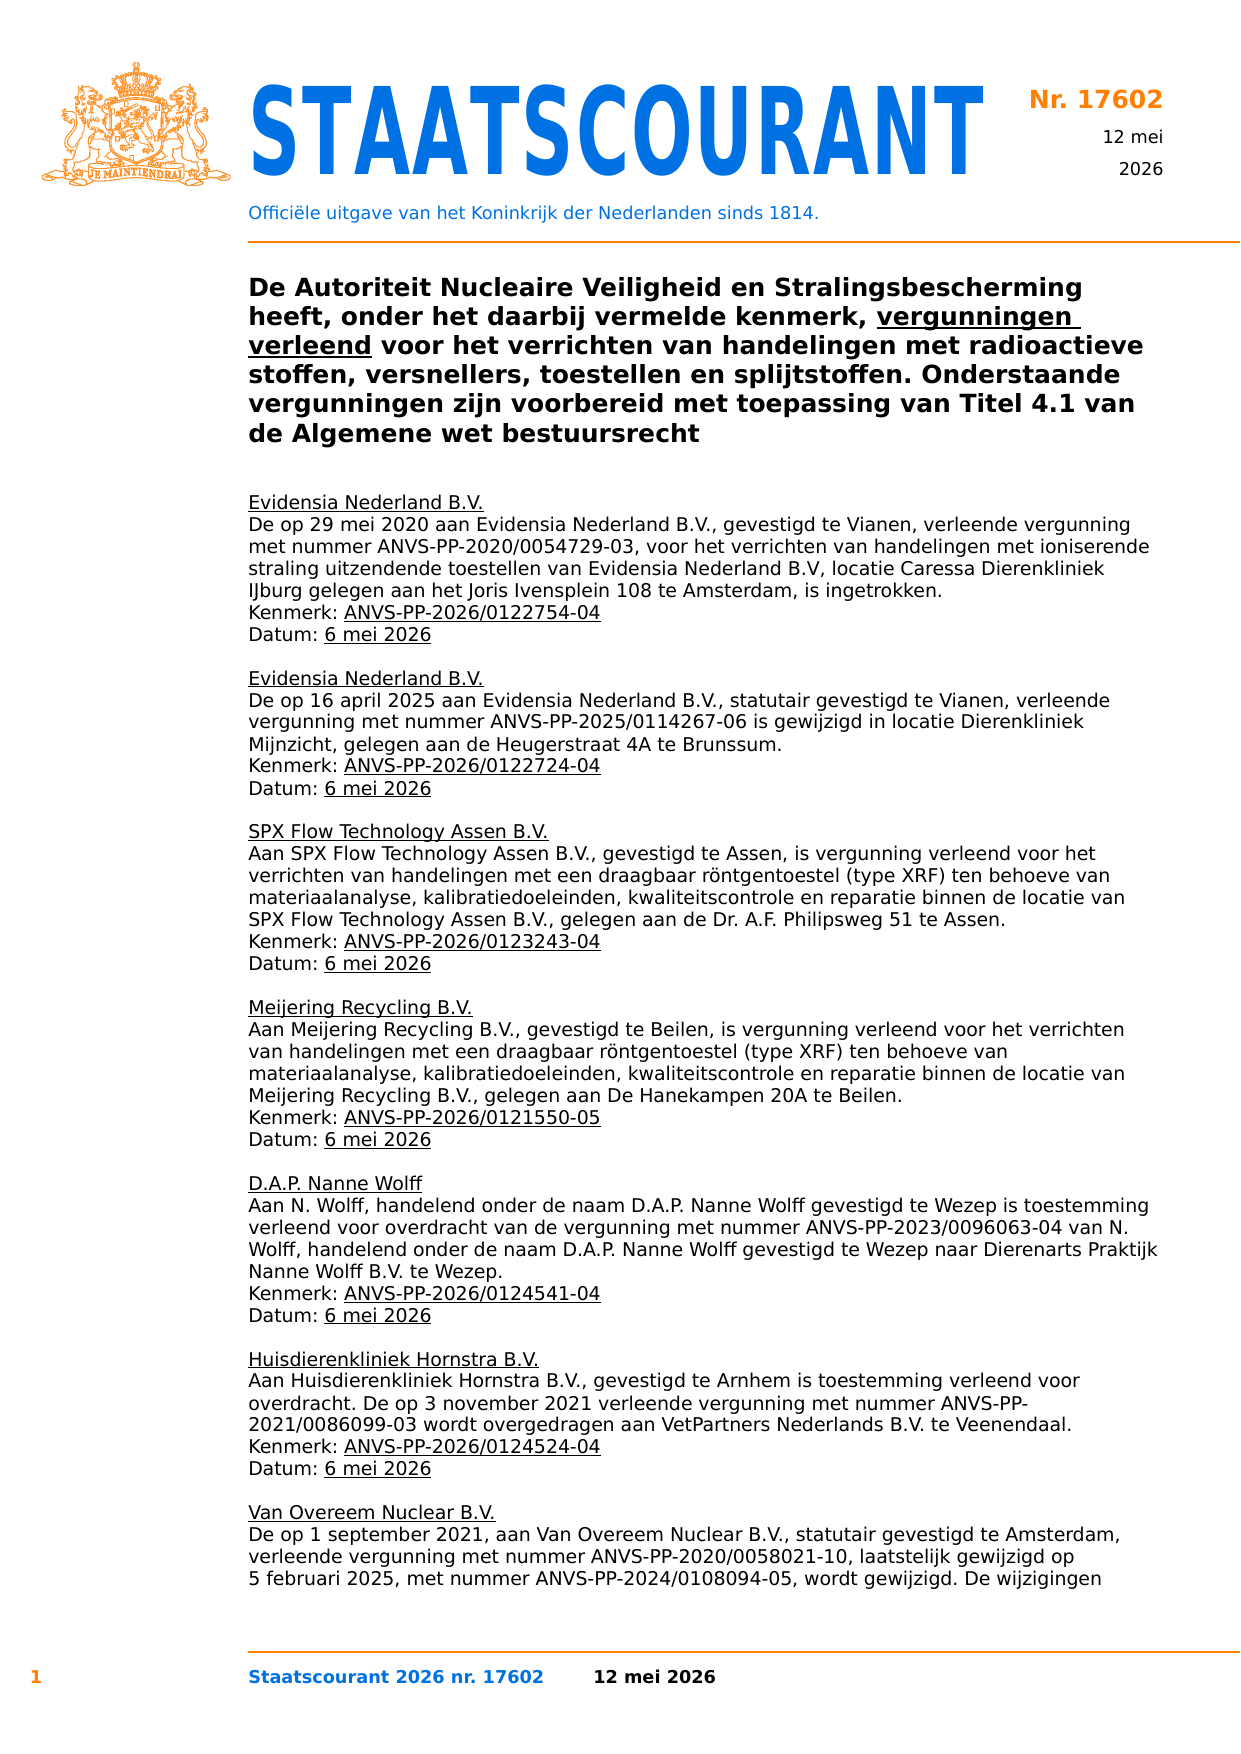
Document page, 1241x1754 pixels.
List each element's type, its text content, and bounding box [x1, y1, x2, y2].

text Aan Huisdierenkliniek Hornstra B.V., gevestigd te Arnhem is toestemming verleend voor overdracht. De op 3 november 2021 verleende vergunning met nummer ANVS-PP-2021/0086099-03 wordt overgedragen aan VetPartners Nederlands B.V. te Veenendaal. [248, 1370, 1163, 1436]
text SPX Flow Technology Assen B.V. [248, 821, 1163, 843]
picture [41, 62, 231, 186]
text Aan Meijering Recycling B.V., gevestigd te Beilen, is vergunning verleend voor het verrichten van handelingen met een draagbaar röntgentoestel (type XRF) ten behoeve van materiaalanalyse, kalibratiedoeleinden, kwaliteitscontrole en reparatie binnen de locatie van Meijering Recycling B.V., gelegen aan De Hanekampen 20A te Beilen. [248, 1019, 1163, 1107]
text Datum: 6 mei 2026 [248, 953, 1163, 975]
text Meijering Recycling B.V. [248, 997, 1163, 1019]
text De op 29 mei 2020 aan Evidensia Nederland B.V., gevestigd te Vianen, verleende vergunning met nummer ANVS-PP-2020/0054729-03, voor het verrichten van handelingen met ioniserende straling uitzendende toestellen van Evidensia Nederland B.V, locatie Caressa Dierenkliniek IJburg gelegen aan het Joris Ivensplein 108 te Amsterdam, is ingetrokken. [248, 514, 1163, 602]
text Kenmerk: ANVS-PP-2026/0122724-04 [248, 755, 1163, 777]
text Kenmerk: ANVS-PP-2026/0123243-04 [248, 931, 1163, 953]
table_cell 12 mei [998, 121, 1240, 153]
text Datum: 6 mei 2026 [248, 1304, 1163, 1327]
text De op 16 april 2025 aan Evidensia Nederland B.V., statutair gevestigd te Vianen, verleende vergunning met nummer ANVS-PP-2025/0114267-06 is gewijzigd in locatie Dierenkliniek Mijnzicht, gelegen aan de Heugerstraat 4A te Brunssum. [248, 689, 1163, 755]
text Aan N. Wolff, handelend onder de naam D.A.P. Nanne Wolff gevestigd te Wezep is toestemming verleend voor overdracht van de vergunning met nummer ANVS-PP-2023/0096063-04 van N. Wolff, handelend onder de naam D.A.P. Nanne Wolff gevestigd te Wezep naar Dierenarts Praktijk Nanne Wolff B.V. te Wezep. [248, 1195, 1163, 1283]
text Evidensia Nederland B.V. [248, 492, 1163, 514]
text Van Overeem Nuclear B.V. [248, 1502, 1163, 1524]
text Kenmerk: ANVS-PP-2026/0124541-04 [248, 1283, 1163, 1304]
text Datum: 6 mei 2026 [248, 1129, 1163, 1151]
table_cell Officiële uitgave van het Koninkrijk der Nederlanden sinds 1814. [248, 203, 1240, 241]
text Evidensia Nederland B.V. [248, 667, 1163, 689]
table_header [25, 62, 248, 241]
text Kenmerk: ANVS-PP-2026/0121550-05 [248, 1107, 1163, 1129]
text Kenmerk: ANVS-PP-2026/0122754-04 [248, 602, 1163, 624]
table_cell 2026 [998, 153, 1240, 203]
table_header STAATSCOURANT [248, 62, 998, 203]
text Datum: 6 mei 2026 [248, 777, 1163, 799]
table_header Nr. 17602 [998, 62, 1240, 121]
subtitle De Autoriteit Nucleaire Veiligheid en Stralingsbescherming heeft, onder het daarbij vermelde kenmerk, vergunningen verleend voor het verrichten van handelingen met radioactieve stoffen, versnellers, toestellen en splijtstoffen. Onderstaande vergunningen zijn voorbereid met toepassing van Titel 4.1 van de Algemene wet bestuursrecht [248, 273, 1163, 448]
text Kenmerk: ANVS-PP-2026/0124524-04 [248, 1436, 1163, 1458]
text D.A.P. Nanne Wolff [248, 1173, 1163, 1195]
text Datum: 6 mei 2026 [248, 624, 1163, 646]
text Datum: 6 mei 2026 [248, 1458, 1163, 1480]
text Huisdierenkliniek Hornstra B.V. [248, 1348, 1163, 1370]
text De op 1 september 2021, aan Van Overeem Nuclear B.V., statutair gevestigd te Amsterdam, verleende vergunning met nummer ANVS-PP-2020/0058021-10, laatstelijk gewijzigd op 5 februari 2025, met nummer ANVS-PP-2024/0108094-05, wordt gewijzigd. De wijzigingen [248, 1524, 1163, 1590]
text Aan SPX Flow Technology Assen B.V., gevestigd te Assen, is vergunning verleend voor het verrichten van handelingen met een draagbaar röntgentoestel (type XRF) ten behoeve van materiaalanalyse, kalibratiedoeleinden, kwaliteitscontrole en reparatie binnen de locatie van SPX Flow Technology Assen B.V., gelegen aan de Dr. A.F. Philipsweg 51 te Assen. [248, 843, 1163, 931]
